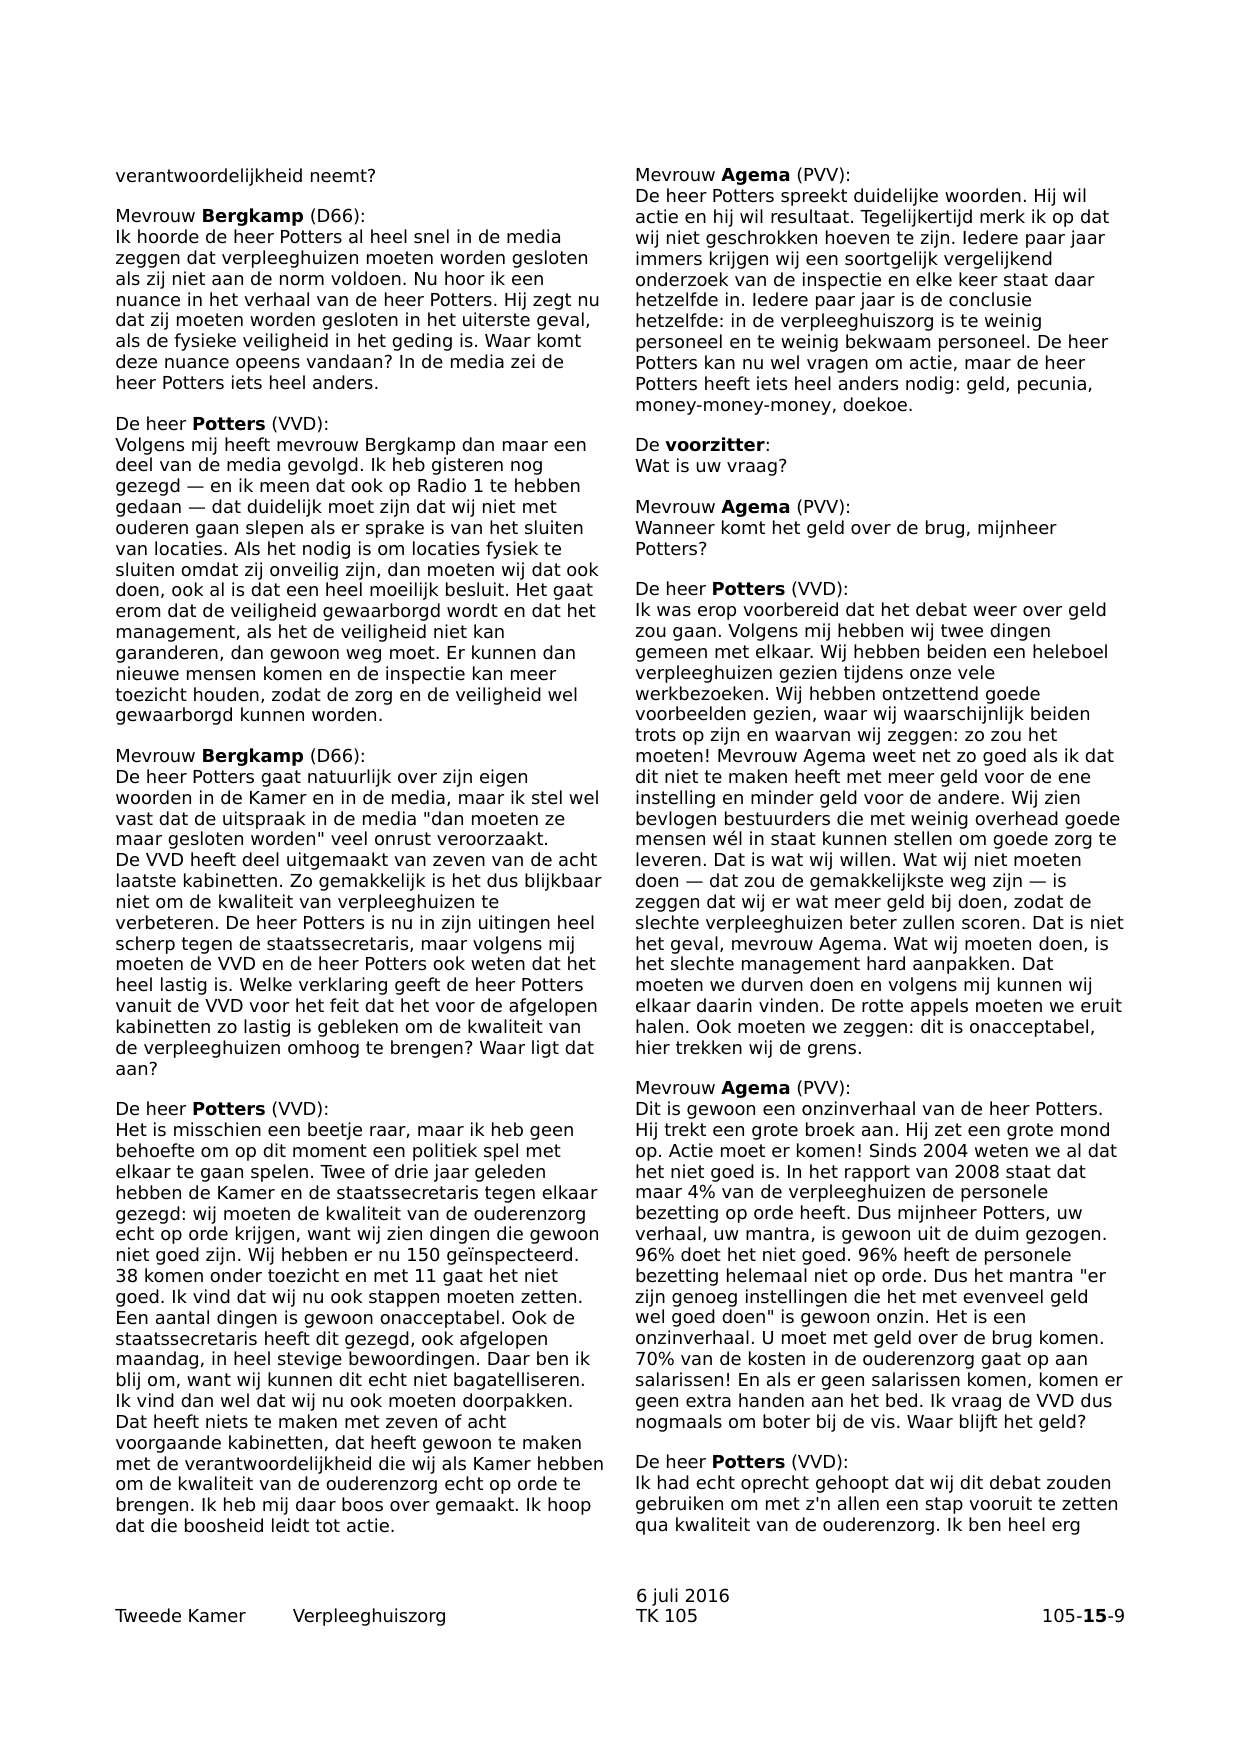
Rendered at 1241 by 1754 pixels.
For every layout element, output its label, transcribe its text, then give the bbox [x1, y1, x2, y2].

text Wat is uw vraag? [635, 456, 1125, 477]
text Mevrouw Bergkamp (D66): [115, 746, 605, 767]
text Mevrouw Agema (PVV): [635, 165, 1125, 186]
text De heer Potters spreekt duidelijke woorden. Hij wil actie en hij wil resultaat. Tegelijkertijd merk ik op dat wij niet geschrokken hoeven te zijn. Iedere paar jaar immers krijgen wij een soortgelijk vergelijkend onderzoek van de inspectie en elke keer staat daar hetzelfde in. Iedere paar jaar is de conclusie hetzelfde: in de verpleeghuiszorg is te weinig personeel en te weinig bekwaam personeel. De heer Potters kan nu wel vragen om actie, maar de heer Potters heeft iets heel anders nodig: geld, pecunia, money-money-money, doekoe. [635, 186, 1125, 415]
text Ik had echt oprecht gehoopt dat wij dit debat zouden gebruiken om met z'n allen een stap vooruit te zetten qua kwaliteit van de ouderenzorg. Ik ben heel erg [635, 1473, 1125, 1536]
text Wanneer komt het geld over de brug, mijnheer Potters? [635, 517, 1125, 559]
text Ik was erop voorbereid dat het debat weer over geld zou gaan. Volgens mij hebben wij twee dingen gemeen met elkaar. Wij hebben beiden een heleboel verpleeghuizen gezien tijdens onze vele werkbezoeken. Wij hebben ontzettend goede voorbeelden gezien, waar wij waarschijnlijk beiden trots op zijn en waarvan wij zeggen: zo zou het moeten! Mevrouw Agema weet net zo goed als ik dat dit niet te maken heeft met meer geld voor de ene instelling en minder geld voor de andere. Wij zien bevlogen bestuurders die met weinig overhead goede mensen wél in staat kunnen stellen om goede zorg te leveren. Dat is wat wij willen. Wat wij niet moeten doen — dat zou de gemakkelijkste weg zijn — is zeggen dat wij er wat meer geld bij doen, zodat de slechte verpleeghuizen beter zullen scoren. Dat is niet het geval, mevrouw Agema. Wat wij moeten doen, is het slechte management hard aanpakken. Dat moeten we durven doen en volgens mij kunnen wij elkaar daarin vinden. De rotte appels moeten we eruit halen. Ook moeten we zeggen: dit is onacceptabel, hier trekken wij de grens. [635, 600, 1125, 1058]
text Ik hoorde de heer Potters al heel snel in de media zeggen dat verpleeghuizen moeten worden gesloten als zij niet aan de norm voldoen. Nu hoor ik een nuance in het verhaal van de heer Potters. Hij zegt nu dat zij moeten worden gesloten in het uiterste geval, als de fysieke veiligheid in het geding is. Waar komt deze nuance opeens vandaan? In de media zei de heer Potters iets heel anders. [115, 227, 605, 393]
text De heer Potters gaat natuurlijk over zijn eigen woorden in de Kamer en in de media, maar ik stel wel vast dat de uitspraak in de media "dan moeten ze maar gesloten worden" veel onrust veroorzaakt. [115, 767, 605, 850]
text De heer Potters (VVD): [115, 1099, 605, 1120]
text Mevrouw Bergkamp (D66): [115, 206, 605, 227]
text De heer Potters (VVD): [635, 579, 1125, 600]
text Dit is gewoon een onzinverhaal van de heer Potters. Hij trekt een grote broek aan. Hij zet een grote mond op. Actie moet er komen! Sinds 2004 weten we al dat het niet goed is. In het rapport van 2008 staat dat maar 4% van de verpleeghuizen de personele bezetting op orde heeft. Dus mijnheer Potters, uw verhaal, uw mantra, is gewoon uit de duim gezogen. 96% doet het niet goed. 96% heeft de personele bezetting helemaal niet op orde. Dus het mantra "er zijn genoeg instellingen die het met evenveel geld wel goed doen" is gewoon onzin. Het is een onzinverhaal. U moet met geld over de brug komen. 70% van de kosten in de ouderenzorg gaat op aan salarissen! En als er geen salarissen komen, komen er geen extra handen aan het bed. Ik vraag de VVD dus nogmaals om boter bij de vis. Waar blijft het geld? [635, 1099, 1125, 1432]
text Mevrouw Agema (PVV): [635, 1078, 1125, 1099]
text De heer Potters (VVD): [115, 413, 605, 434]
text Mevrouw Agema (PVV): [635, 497, 1125, 517]
text verantwoordelijkheid neemt? [115, 165, 605, 186]
text De voorzitter: [635, 435, 1125, 456]
text Volgens mij heeft mevrouw Bergkamp dan maar een deel van de media gevolgd. Ik heb gisteren nog gezegd — en ik meen dat ook op Radio 1 te hebben gedaan — dat duidelijk moet zijn dat wij niet met ouderen gaan slepen als er sprake is van het sluiten van locaties. Als het nodig is om locaties fysiek te sluiten omdat zij onveilig zijn, dan moeten wij dat ook doen, ook al is dat een heel moeilijk besluit. Het gaat erom dat de veiligheid gewaarborgd wordt en dat het management, als het de veiligheid niet kan garanderen, dan gewoon weg moet. Er kunnen dan nieuwe mensen komen en de inspectie kan meer toezicht houden, zodat de zorg en de veiligheid wel gewaarborgd kunnen worden. [115, 434, 605, 726]
text Het is misschien een beetje raar, maar ik heb geen behoefte om op dit moment een politiek spel met elkaar te gaan spelen. Twee of drie jaar geleden hebben de Kamer en de staatssecretaris tegen elkaar gezegd: wij moeten de kwaliteit van de ouderenzorg echt op orde krijgen, want wij zien dingen die gewoon niet goed zijn. Wij hebben er nu 150 geïnspecteerd. 38 komen onder toezicht en met 11 gaat het niet goed. Ik vind dat wij nu ook stappen moeten zetten. Een aantal dingen is gewoon onacceptabel. Ook de staatssecretaris heeft dit gezegd, ook afgelopen maandag, in heel stevige bewoordingen. Daar ben ik blij om, want wij kunnen dit echt niet bagatelliseren. Ik vind dan wel dat wij nu ook moeten doorpakken. Dat heeft niets te maken met zeven of acht voorgaande kabinetten, dat heeft gewoon te maken met de verantwoordelijkheid die wij als Kamer hebben om de kwaliteit van de ouderenzorg echt op orde te brengen. Ik heb mij daar boos over gemaakt. Ik hoop dat die boosheid leidt tot actie. [115, 1120, 605, 1537]
text De heer Potters (VVD): [635, 1452, 1125, 1473]
text De VVD heeft deel uitgemaakt van zeven van de acht laatste kabinetten. Zo gemakkelijk is het dus blijkbaar niet om de kwaliteit van verpleeghuizen te verbeteren. De heer Potters is nu in zijn uitingen heel scherp tegen de staatssecretaris, maar volgens mij moeten de VVD en de heer Potters ook weten dat het heel lastig is. Welke verklaring geeft de heer Potters vanuit de VVD voor het feit dat het voor de afgelopen kabinetten zo lastig is gebleken om de kwaliteit van de verpleeghuizen omhoog te brengen? Waar ligt dat aan? [115, 850, 605, 1079]
